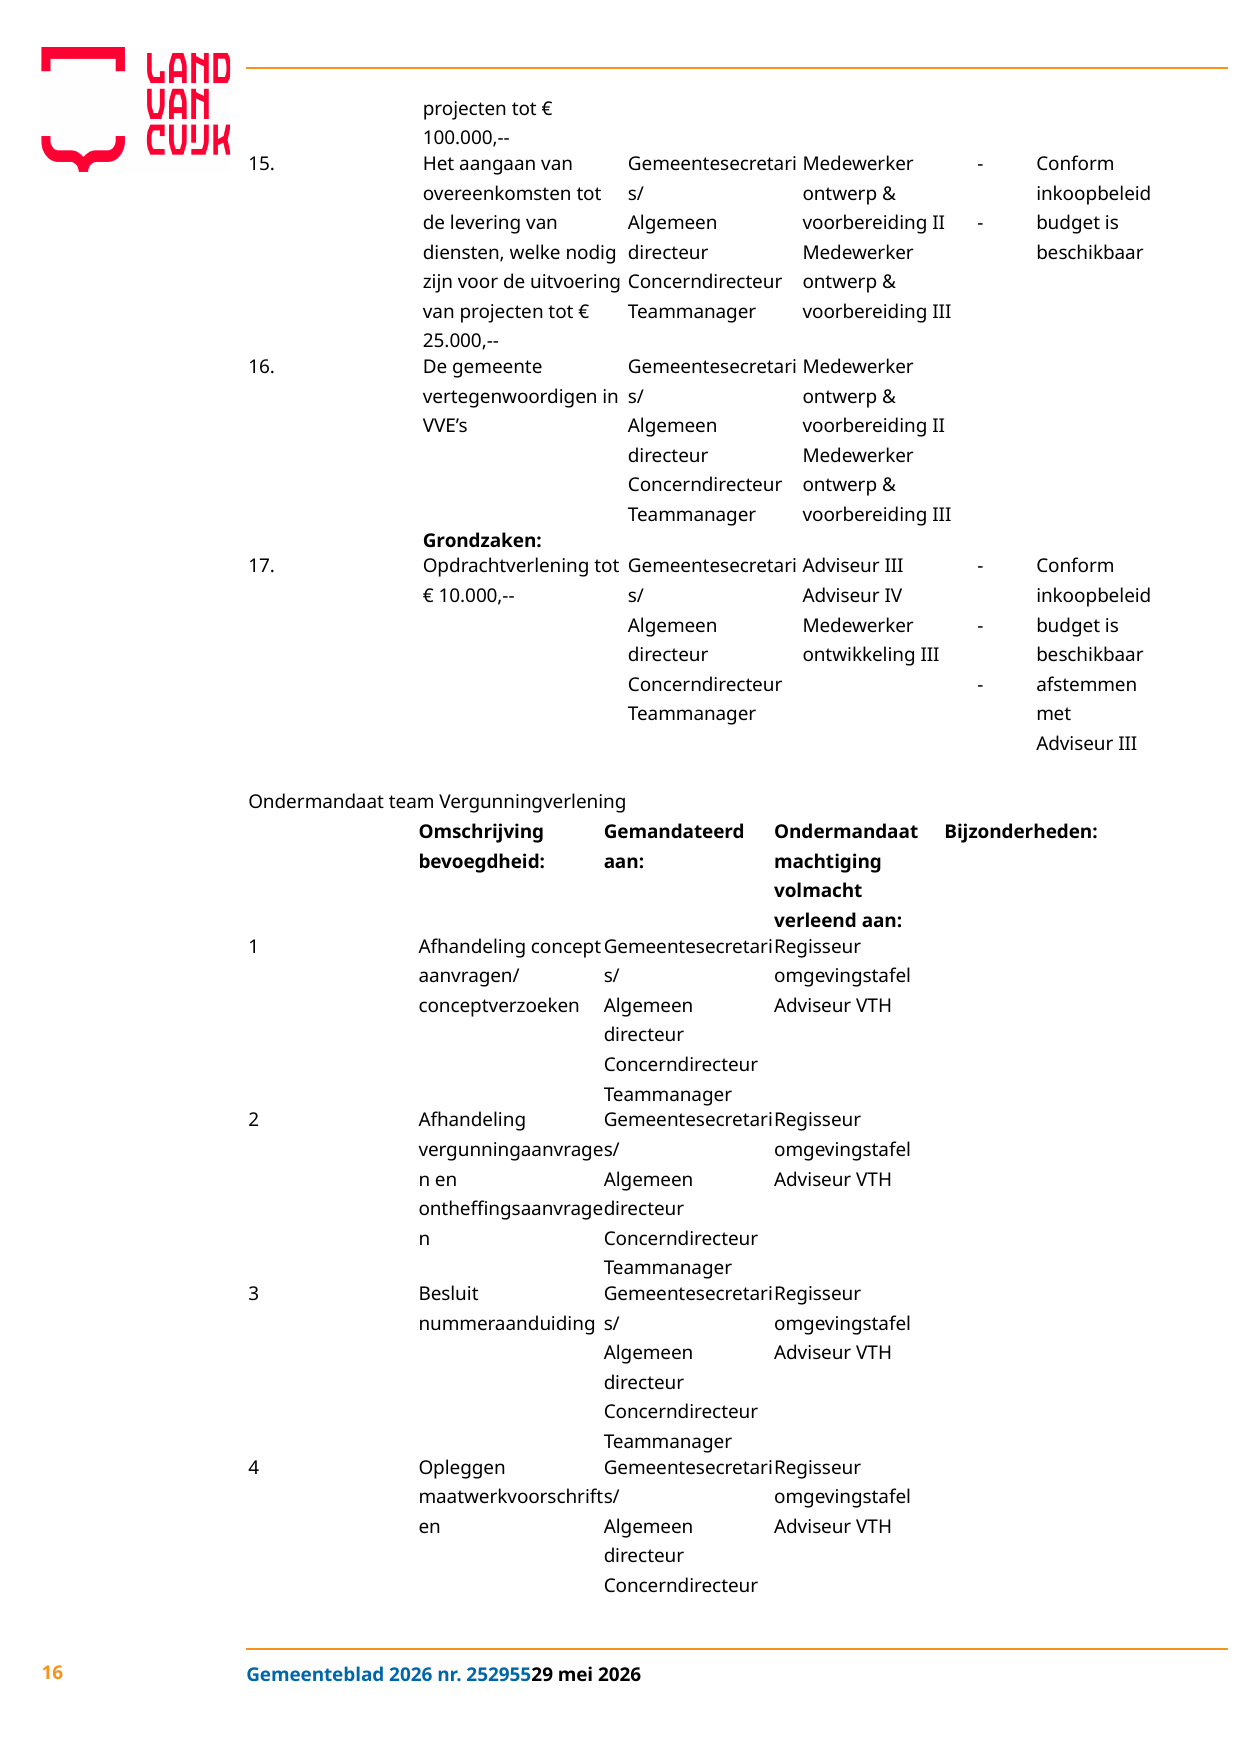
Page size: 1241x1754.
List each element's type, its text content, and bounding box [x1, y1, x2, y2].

table_cell Medewerker ontwerp & voorbereiding II Medewerker ontwerp & voorbereiding III [802, 150, 977, 353]
table_cell 4 [248, 1454, 418, 1598]
table_cell Gemeentesecretaris/ Algemeen directeur Concerndirecteur Teammanager [628, 353, 802, 527]
table_cell [944, 1454, 1152, 1598]
table_cell 17. [248, 553, 423, 756]
table_cell Conform inkoopbeleid budget is beschikbaar afstemmen met Adviseur III [977, 553, 1152, 756]
table_cell [977, 353, 1152, 527]
table_cell [248, 95, 423, 150]
table_cell Regisseur omgevingstafel Adviseur VTH [774, 1454, 944, 1598]
table_cell Regisseur omgevingstafel Adviseur VTH [774, 1280, 944, 1454]
table_cell Regisseur omgevingstafel Adviseur VTH [774, 933, 944, 1107]
picture [41, 47, 231, 172]
table_cell [628, 95, 802, 150]
table_header Gemandateerd aan: [604, 819, 774, 933]
table_cell Afhandeling vergunningaanvragen en ontheffingsaanvragen [418, 1107, 603, 1280]
table_cell 15. [248, 150, 423, 353]
table_cell Het aangaan van overeenkomsten tot de levering van diensten, welke nodig zijn voor de uitvoering van projecten tot € 25.000,-- [423, 150, 628, 353]
table_cell [802, 95, 977, 150]
table_cell 2 [248, 1107, 418, 1280]
table_cell [628, 527, 802, 553]
table_cell [944, 933, 1152, 1107]
table_cell Gemeentesecretaris/ Algemeen directeur Concerndirecteur Teammanager [628, 553, 802, 756]
table_cell Gemeentesecretaris/ Algemeen directeur Concerndirecteur [604, 1454, 774, 1598]
table_cell Conform inkoopbeleid budget is beschikbaar [977, 150, 1152, 353]
table_cell Regisseur omgevingstafel Adviseur VTH [774, 1107, 944, 1280]
table_cell Gemeentesecretaris/ Algemeen directeur Concerndirecteur Teammanager [628, 150, 802, 353]
table_cell [248, 527, 423, 553]
table_cell De gemeente vertegenwoordigen in VVE’s [423, 353, 628, 527]
table_cell [944, 1107, 1152, 1280]
table_cell [977, 527, 1152, 553]
table_cell Adviseur III Adviseur IV Medewerker ontwikkeling III [802, 553, 977, 756]
table_cell Gemeentesecretaris/ Algemeen directeur Concerndirecteur Teammanager [604, 933, 774, 1107]
text Ondermandaat team Vergunningverlening [248, 789, 1152, 814]
table_header Bijzonderheden: [944, 819, 1152, 933]
table_cell Opdrachtverlening tot € 10.000,-- [423, 553, 628, 756]
table_cell Gemeentesecretaris/ Algemeen directeur Concerndirecteur Teammanager [604, 1280, 774, 1454]
table_cell [977, 95, 1152, 150]
table_cell 1 [248, 933, 418, 1107]
table_cell Gemeentesecretaris/ Algemeen directeur Concerndirecteur Teammanager [604, 1107, 774, 1280]
table_header Ondermandaat machtiging volmacht verleend aan: [774, 819, 944, 933]
table_cell 16. [248, 353, 423, 527]
table_cell [802, 527, 977, 553]
table_cell Medewerker ontwerp & voorbereiding II Medewerker ontwerp & voorbereiding III [802, 353, 977, 527]
table_cell Besluit nummeraanduiding [418, 1280, 603, 1454]
table_cell 3 [248, 1280, 418, 1454]
table_cell Afhandeling concept aanvragen/ conceptverzoeken [418, 933, 603, 1107]
table_cell Grondzaken: [423, 527, 628, 553]
table_header Omschrijving bevoegdheid: [418, 819, 603, 933]
table_header [248, 819, 418, 933]
table_cell [944, 1280, 1152, 1454]
table_cell Opleggen maatwerkvoorschriften [418, 1454, 603, 1598]
table_cell projecten tot € 100.000,-- [423, 95, 628, 150]
